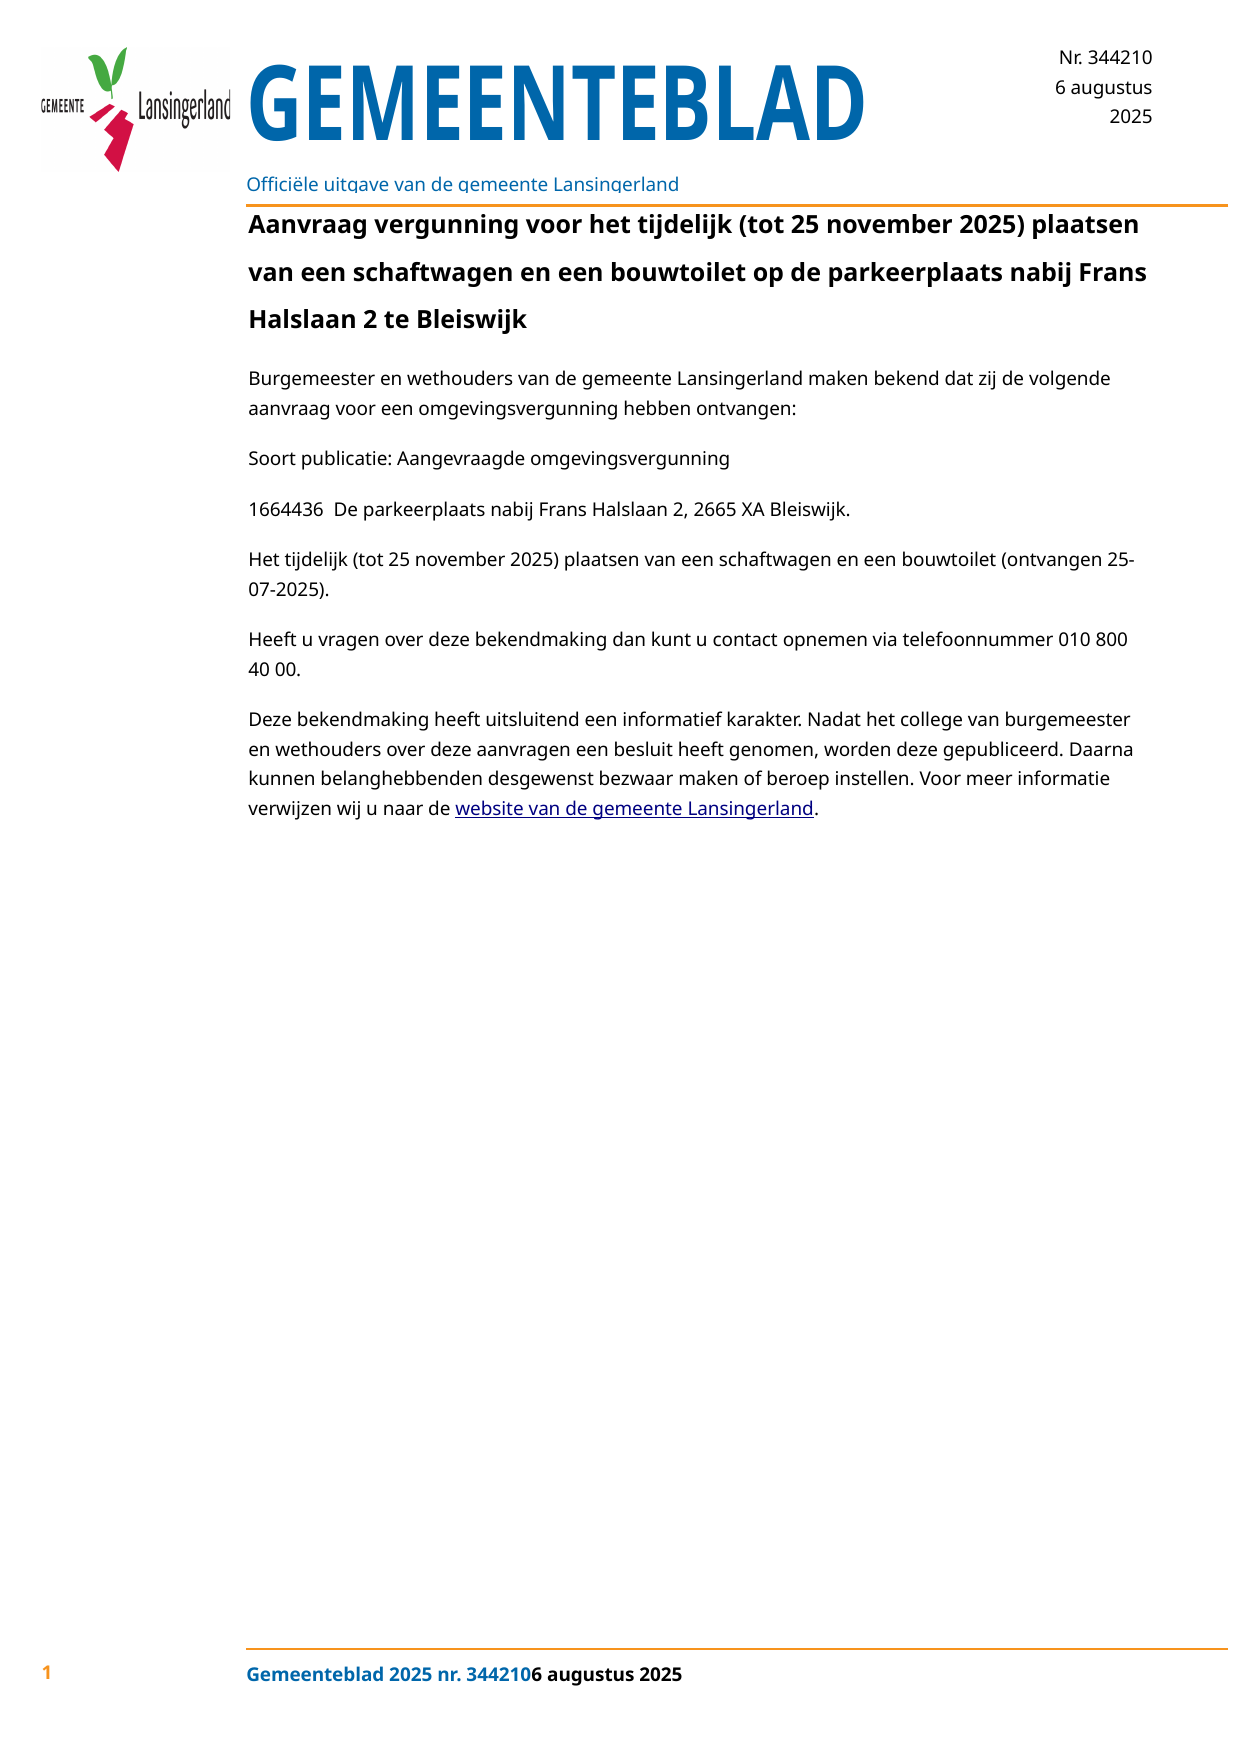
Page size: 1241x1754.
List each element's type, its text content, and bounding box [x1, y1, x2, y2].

text 1664436 De parkeerplaats nabij Frans Halslaan 2, 2665 XA Bleiswijk. [248, 496, 1152, 522]
picture [41, 47, 231, 172]
text Het tijdelijk (tot 25 november 2025) plaatsen van een schaftwagen en een bouwtoilet (ontvangen 25-07-2025). [248, 546, 1152, 602]
text Deze bekendmaking heeft uitsluitend een informatief karakter. Nadat het college van burgemeester en wethouders over deze aanvragen een besluit heeft genomen, worden deze gepubliceerd. Daarna kunnen belanghebbenden desgewenst bezwaar maken of beroep instellen. Voor meer informatie verwijzen wij u naar de website van de gemeente Lansingerland. [248, 706, 1152, 821]
text Burgemeester en wethouders van de gemeente Lansingerland maken bekend dat zij de volgende aanvraag voor een omgevingsvergunning hebben ontvangen: [248, 366, 1152, 421]
text Heeft u vragen over deze bekendmaking dan kunt u contact opnemen via telefoonnummer 010 800 40 00. [248, 626, 1152, 682]
text Aanvraag vergunning voor het tijdelijk (tot 25 november 2025) plaatsen van een schaftwagen en een bouwtoilet op de parkeerplaats nabij Frans Halslaan 2 te Bleiswijk [248, 207, 1152, 336]
text Soort publicatie: Aangevraagde omgevingsvergunning [248, 446, 1152, 471]
